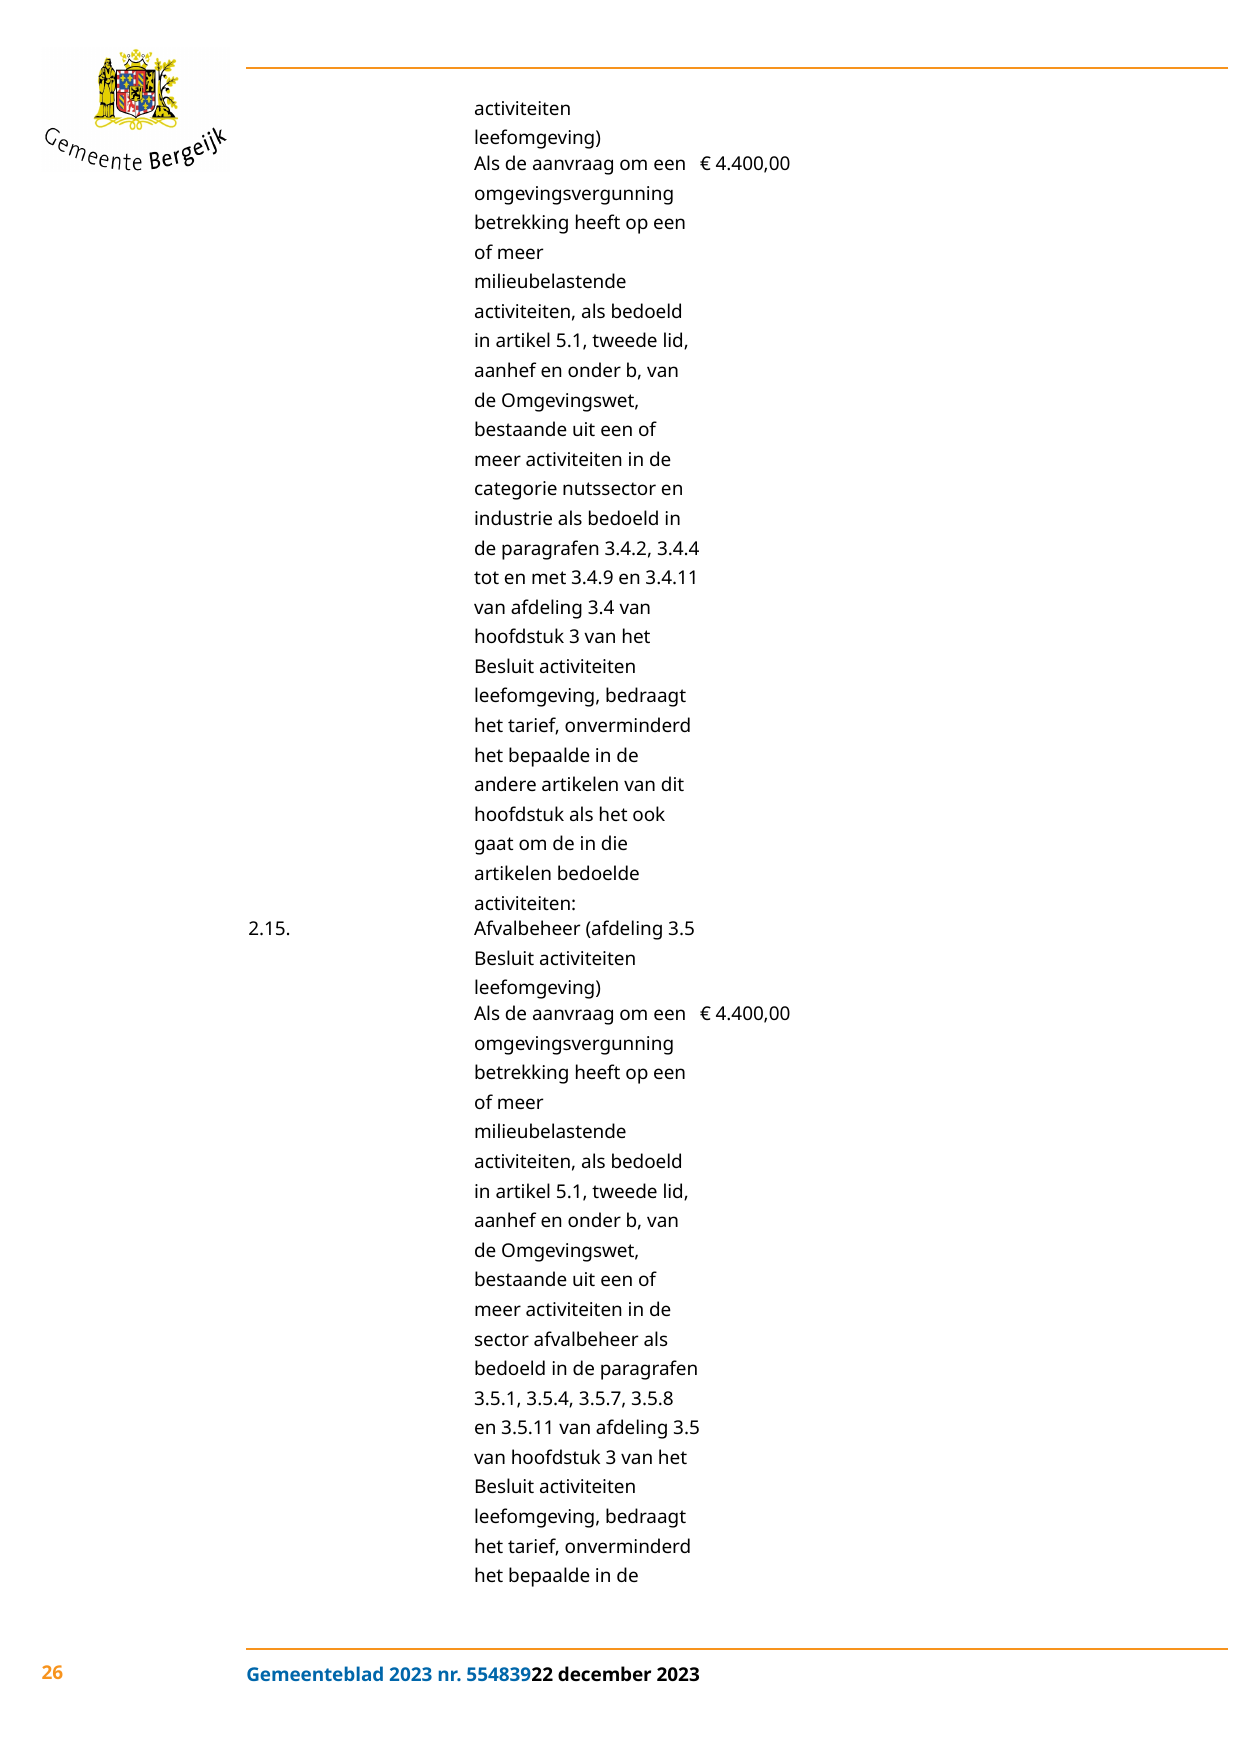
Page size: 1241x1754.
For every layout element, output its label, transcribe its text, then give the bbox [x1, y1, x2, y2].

table_cell Als de aanvraag om een omgevingsvergunning betrekking heeft op een of meer milieubelastende activiteiten, als bedoeld in artikel 5.1, tweede lid, aanhef en onder b, van de Omgevingswet, bestaande uit een of meer activiteiten in de categorie nutssector en industrie als bedoeld in de paragrafen 3.4.2, 3.4.4 tot en met 3.4.9 en 3.4.11 van afdeling 3.4 van hoofdstuk 3 van het Besluit activiteiten leefomgeving, bedraagt het tarief, onverminderd het bepaalde in de andere artikelen van dit hoofdstuk als het ook gaat om de in die artikelen bedoelde activiteiten: [474, 150, 700, 915]
table_cell [926, 1000, 1152, 1588]
table_cell [926, 915, 1152, 1000]
table_cell € 4.400,00 [700, 1000, 926, 1588]
table_cell [248, 1000, 474, 1588]
table_cell Als de aanvraag om een omgevingsvergunning betrekking heeft op een of meer milieubelastende activiteiten, als bedoeld in artikel 5.1, tweede lid, aanhef en onder b, van de Omgevingswet, bestaande uit een of meer activiteiten in de sector afvalbeheer als bedoeld in de paragrafen 3.5.1, 3.5.4, 3.5.7, 3.5.8 en 3.5.11 van afdeling 3.5 van hoofdstuk 3 van het Besluit activiteiten leefomgeving, bedraagt het tarief, onverminderd het bepaalde in de [474, 1000, 700, 1588]
table_cell [926, 95, 1152, 150]
table_cell [926, 150, 1152, 915]
table_cell activiteiten leefomgeving) [474, 95, 700, 150]
picture [41, 47, 231, 172]
table_cell € 4.400,00 [700, 150, 926, 915]
table_cell [248, 150, 474, 915]
table_cell [248, 95, 474, 150]
table_cell [700, 95, 926, 150]
table_cell [700, 915, 926, 1000]
table_cell 2.15. [248, 915, 474, 1000]
table_cell Afvalbeheer (afdeling 3.5 Besluit activiteiten leefomgeving) [474, 915, 700, 1000]
